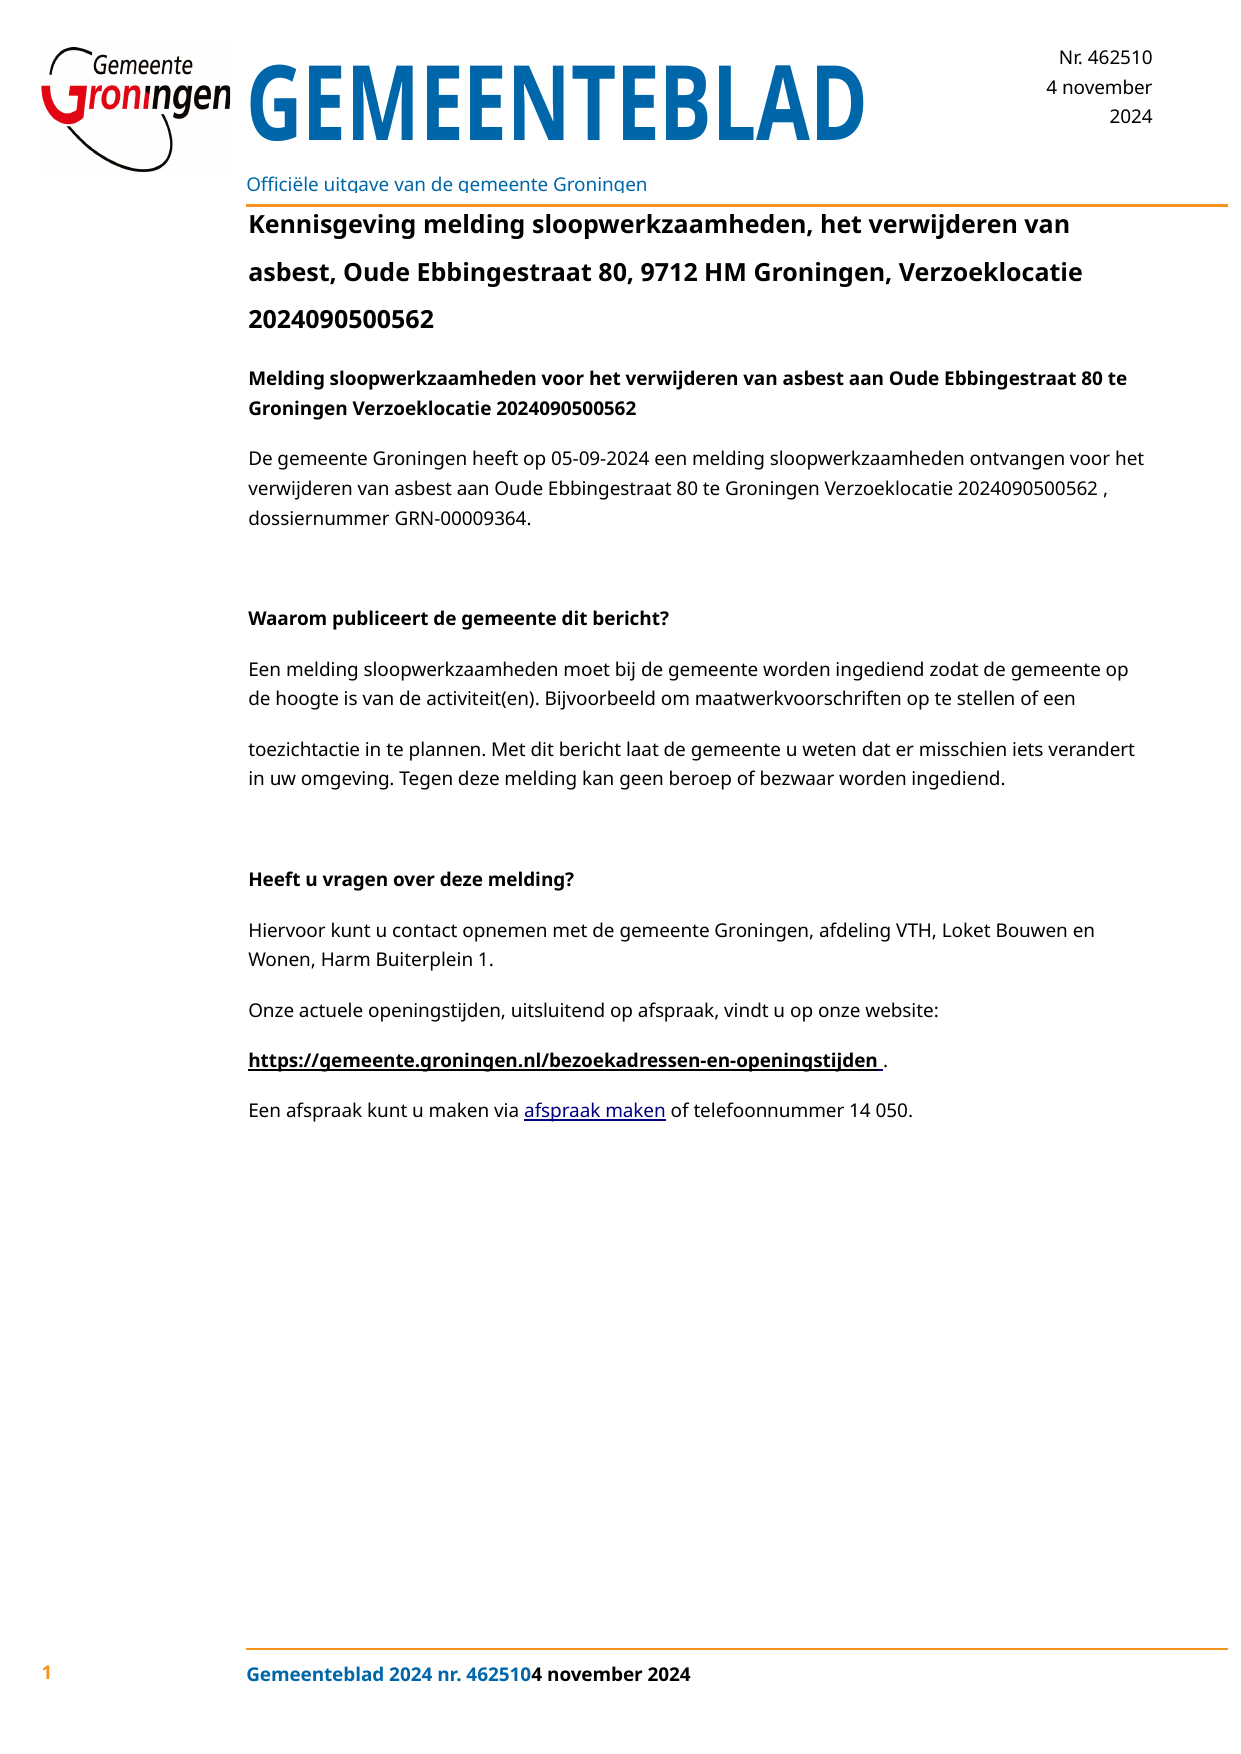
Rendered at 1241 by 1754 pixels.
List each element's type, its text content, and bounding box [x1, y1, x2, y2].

text De gemeente Groningen heeft op 05-09-2024 een melding sloopwerkzaamheden ontvangen voor het verwijderen van asbest aan Oude Ebbingestraat 80 te Groningen Verzoeklocatie 2024090500562 , dossiernummer GRN-00009364. [248, 446, 1152, 530]
text Heeft u vragen over deze melding? [248, 866, 1152, 892]
text Melding sloopwerkzaamheden voor het verwijderen van asbest aan Oude Ebbingestraat 80 te Groningen Verzoeklocatie 2024090500562 [248, 366, 1152, 421]
text https://gemeente.groningen.nl/bezoekadressen-en-openingstijden . [248, 1047, 1152, 1073]
text toezichtactie in te plannen. Met dit bericht laat de gemeente u weten dat er misschien iets verandert in uw omgeving. Tegen deze melding kan geen beroep of bezwaar worden ingediend. [248, 736, 1152, 791]
text Kennisgeving melding sloopwerkzaamheden, het verwijderen van asbest, Oude Ebbingestraat 80, 9712 HM Groningen, Verzoeklocatie 2024090500562 [248, 207, 1152, 336]
picture [41, 47, 231, 172]
text Waarom publiceert de gemeente dit bericht? [248, 606, 1152, 631]
text Een melding sloopwerkzaamheden moet bij de gemeente worden ingediend zodat de gemeente op de hoogte is van de activiteit(en). Bijvoorbeeld om maatwerkvoorschriften op te stellen of een [248, 656, 1152, 711]
text Hiervoor kunt u contact opnemen met de gemeente Groningen, afdeling VTH, Loket Bouwen en Wonen, Harm Buiterplein 1. [248, 917, 1152, 972]
text Onze actuele openingstijden, uitsluitend op afspraak, vindt u op onze website: [248, 997, 1152, 1022]
text Een afspraak kunt u maken via afspraak maken of telefoonnummer 14 050. [248, 1098, 1152, 1123]
